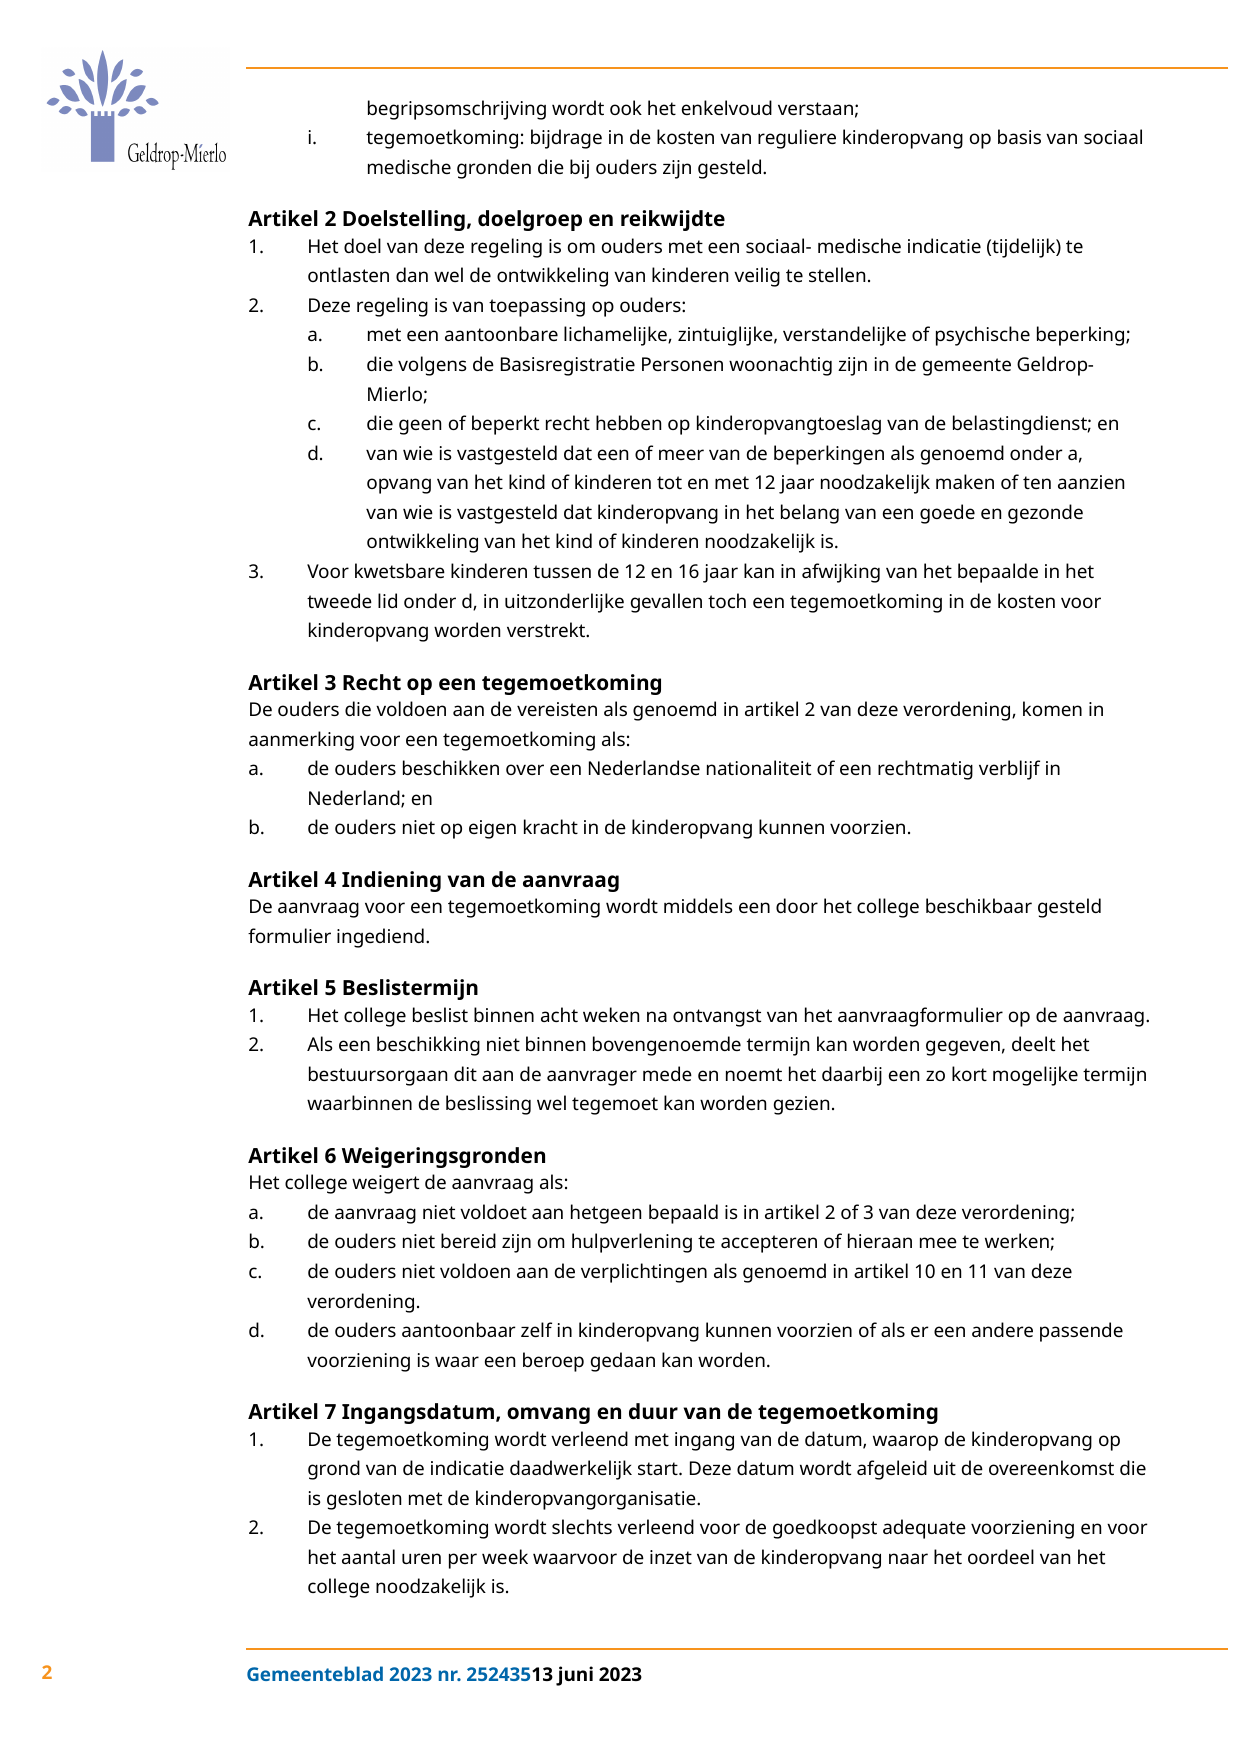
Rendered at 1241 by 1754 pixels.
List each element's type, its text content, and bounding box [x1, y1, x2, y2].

list Het doel van deze regeling is om ouders met een sociaal- medische indicatie (tijdelijk) te ontlasten dan wel de ontwikkeling van kinderen veilig te stellen. [248, 233, 1152, 288]
list begripsomschrijving wordt ook het enkelvoud verstaan; [307, 95, 1152, 121]
text Artikel 6 Weigeringsgronden [248, 1141, 1152, 1169]
list de ouders niet voldoen aan de verplichtingen als genoemd in artikel 10 en 11 van deze verordening. [248, 1258, 1152, 1313]
list Deze regeling is van toepassing op ouders: [248, 292, 1152, 318]
text De aanvraag voor een tegemoetkoming wordt middels een door het college beschikbaar gesteld formulier ingediend. [248, 893, 1152, 949]
list de ouders niet op eigen kracht in de kinderopvang kunnen voorzien. [248, 814, 1152, 840]
text Artikel 4 Indiening van de aanvraag [248, 865, 1152, 893]
list Het college beslist binnen acht weken na ontvangst van het aanvraagformulier op de aanvraag. [248, 1002, 1152, 1028]
list de ouders beschikken over een Nederlandse nationaliteit of een rechtmatig verblijf in Nederland; en [248, 755, 1152, 811]
list met een aantoonbare lichamelijke, zintuiglijke, verstandelijke of psychische beperking; [307, 322, 1152, 347]
list Als een beschikking niet binnen bovengenoemde termijn kan worden gegeven, deelt het bestuursorgaan dit aan de aanvrager mede en noemt het daarbij een zo kort mogelijke termijn waarbinnen de beslissing wel tegemoet kan worden gezien. [248, 1031, 1152, 1116]
text Artikel 3 Recht op een tegemoetkoming [248, 668, 1152, 696]
text Artikel 5 Beslistermijn [248, 973, 1152, 1002]
picture [41, 47, 231, 172]
list de ouders aantoonbaar zelf in kinderopvang kunnen voorzien of als er een andere passende voorziening is waar een beroep gedaan kan worden. [248, 1317, 1152, 1373]
list Voor kwetsbare kinderen tussen de 12 en 16 jaar kan in afwijking van het bepaalde in het tweede lid onder d, in uitzonderlijke gevallen toch een tegemoetkoming in de kosten voor kinderopvang worden verstrekt. [248, 558, 1152, 643]
list tegemoetkoming: bijdrage in de kosten van reguliere kinderopvang op basis van sociaal medische gronden die bij ouders zijn gesteld. [307, 124, 1152, 180]
list van wie is vastgesteld dat een of meer van de beperkingen als genoemd onder a, opvang van het kind of kinderen tot en met 12 jaar noodzakelijk maken of ten aanzien van wie is vastgesteld dat kinderopvang in het belang van een goede en gezonde ontwikkeling van het kind of kinderen noodzakelijk is. [307, 440, 1152, 554]
text Artikel 7 Ingangsdatum, omvang en duur van de tegemoetkoming [248, 1397, 1152, 1426]
list De tegemoetkoming wordt verleend met ingang van de datum, waarop de kinderopvang op grond van de indicatie daadwerkelijk start. Deze datum wordt afgeleid uit de overeenkomst die is gesloten met de kinderopvangorganisatie. [248, 1426, 1152, 1511]
text Het college weigert de aanvraag als: [248, 1169, 1152, 1195]
list de ouders niet bereid zijn om hulpverlening te accepteren of hieraan mee te werken; [248, 1229, 1152, 1254]
text Artikel 2 Doelstelling, doelgroep en reikwijdte [248, 204, 1152, 233]
list die geen of beperkt recht hebben op kinderopvangtoeslag van de belastingdienst; en [307, 410, 1152, 436]
list die volgens de Basisregistratie Personen woonachtig zijn in de gemeente Geldrop-Mierlo; [307, 351, 1152, 406]
text De ouders die voldoen aan de vereisten als genoemd in artikel 2 van deze verordening, komen in aanmerking voor een tegemoetkoming als: [248, 696, 1152, 752]
list de aanvraag niet voldoet aan hetgeen bepaald is in artikel 2 of 3 van deze verordening; [248, 1199, 1152, 1225]
list De tegemoetkoming wordt slechts verleend voor de goedkoopst adequate voorziening en voor het aantal uren per week waarvoor de inzet van de kinderopvang naar het oordeel van het college noodzakelijk is. [248, 1514, 1152, 1599]
